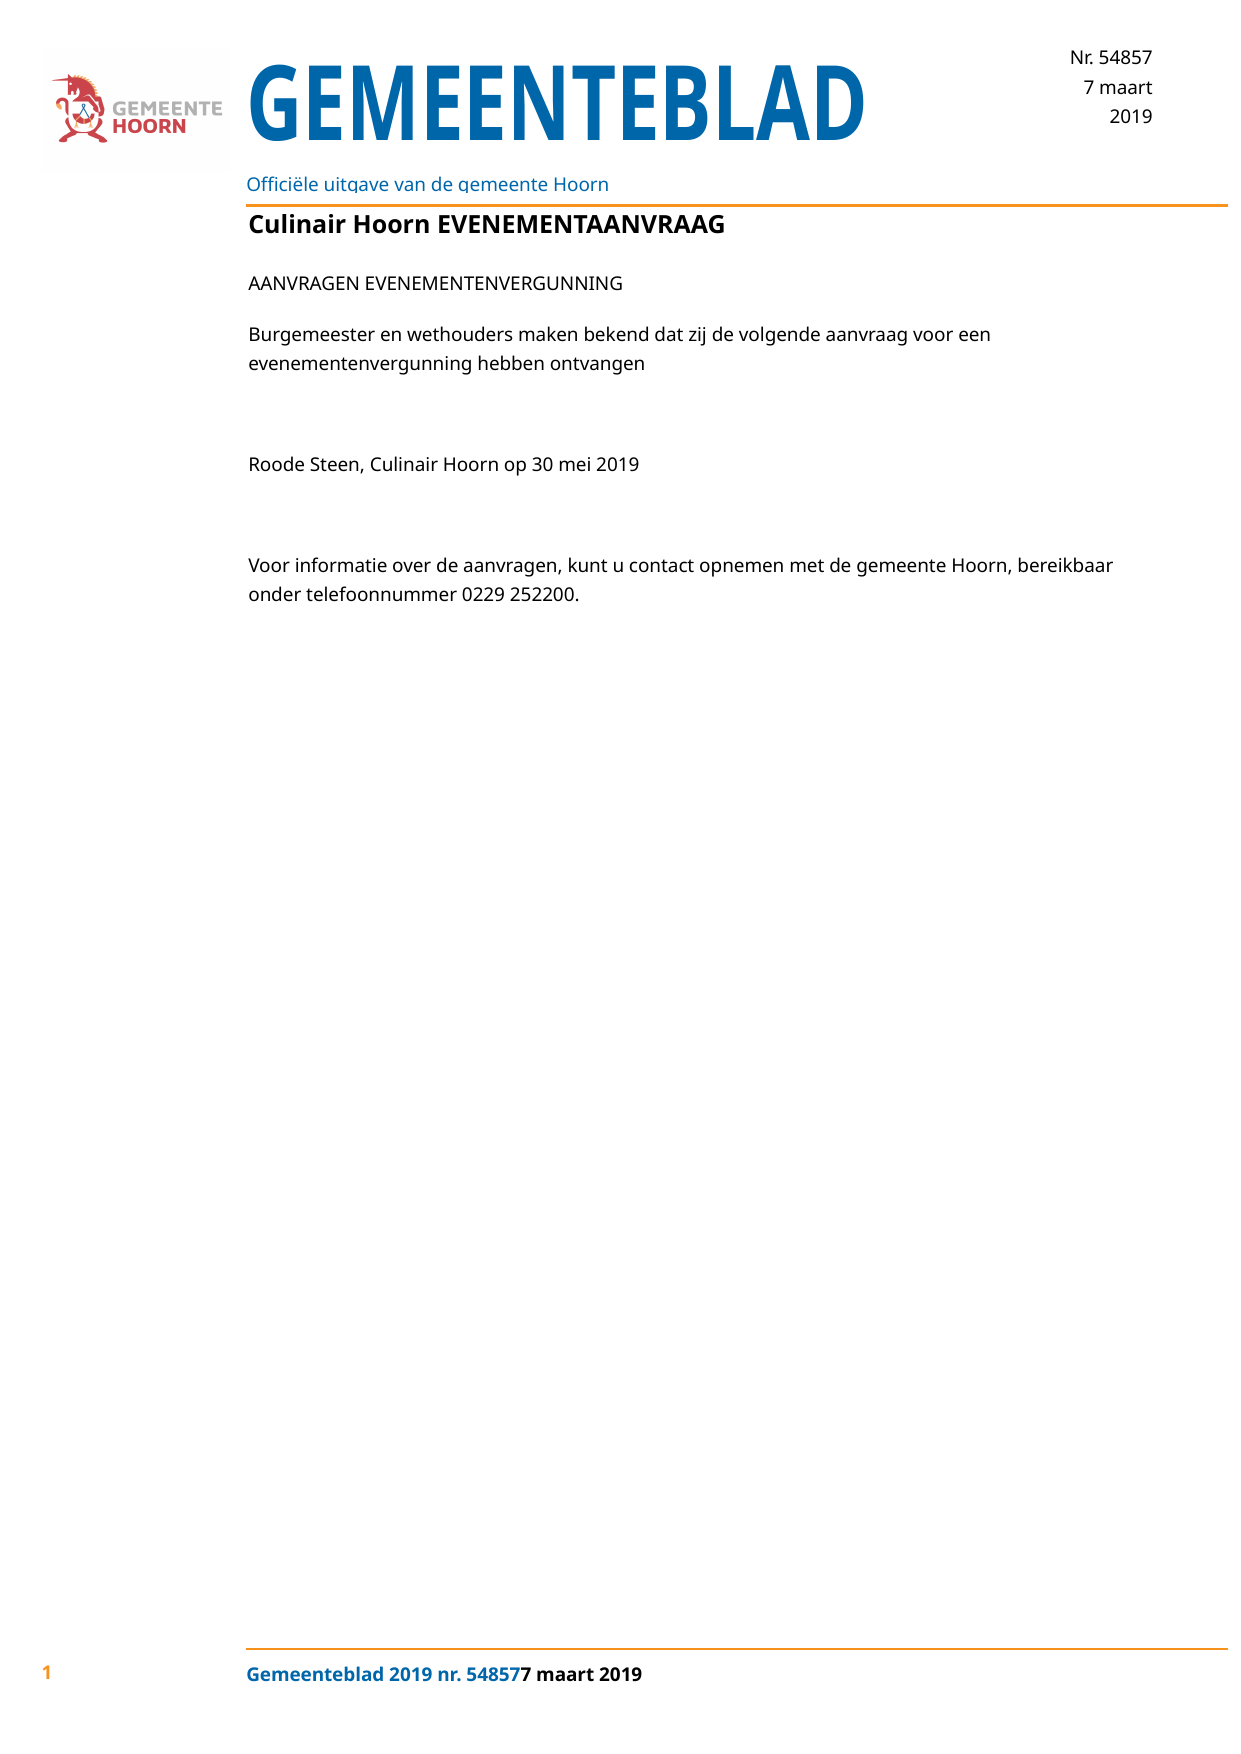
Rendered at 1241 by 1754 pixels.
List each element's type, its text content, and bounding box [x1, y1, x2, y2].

text Voor informatie over de aanvragen, kunt u contact opnemen met de gemeente Hoorn, bereikbaar onder telefoonnummer 0229 252200. [248, 552, 1152, 607]
text Roode Steen, Culinair Hoorn op 30 mei 2019 [248, 451, 1152, 477]
text Culinair Hoorn EVENEMENTAANVRAAG [248, 207, 1152, 241]
text AANVRAGEN EVENEMENTENVERGUNNING [248, 270, 1152, 296]
picture [41, 47, 231, 172]
text Burgemeester en wethouders maken bekend dat zij de volgende aanvraag voor een evenementenvergunning hebben ontvangen [248, 321, 1152, 376]
